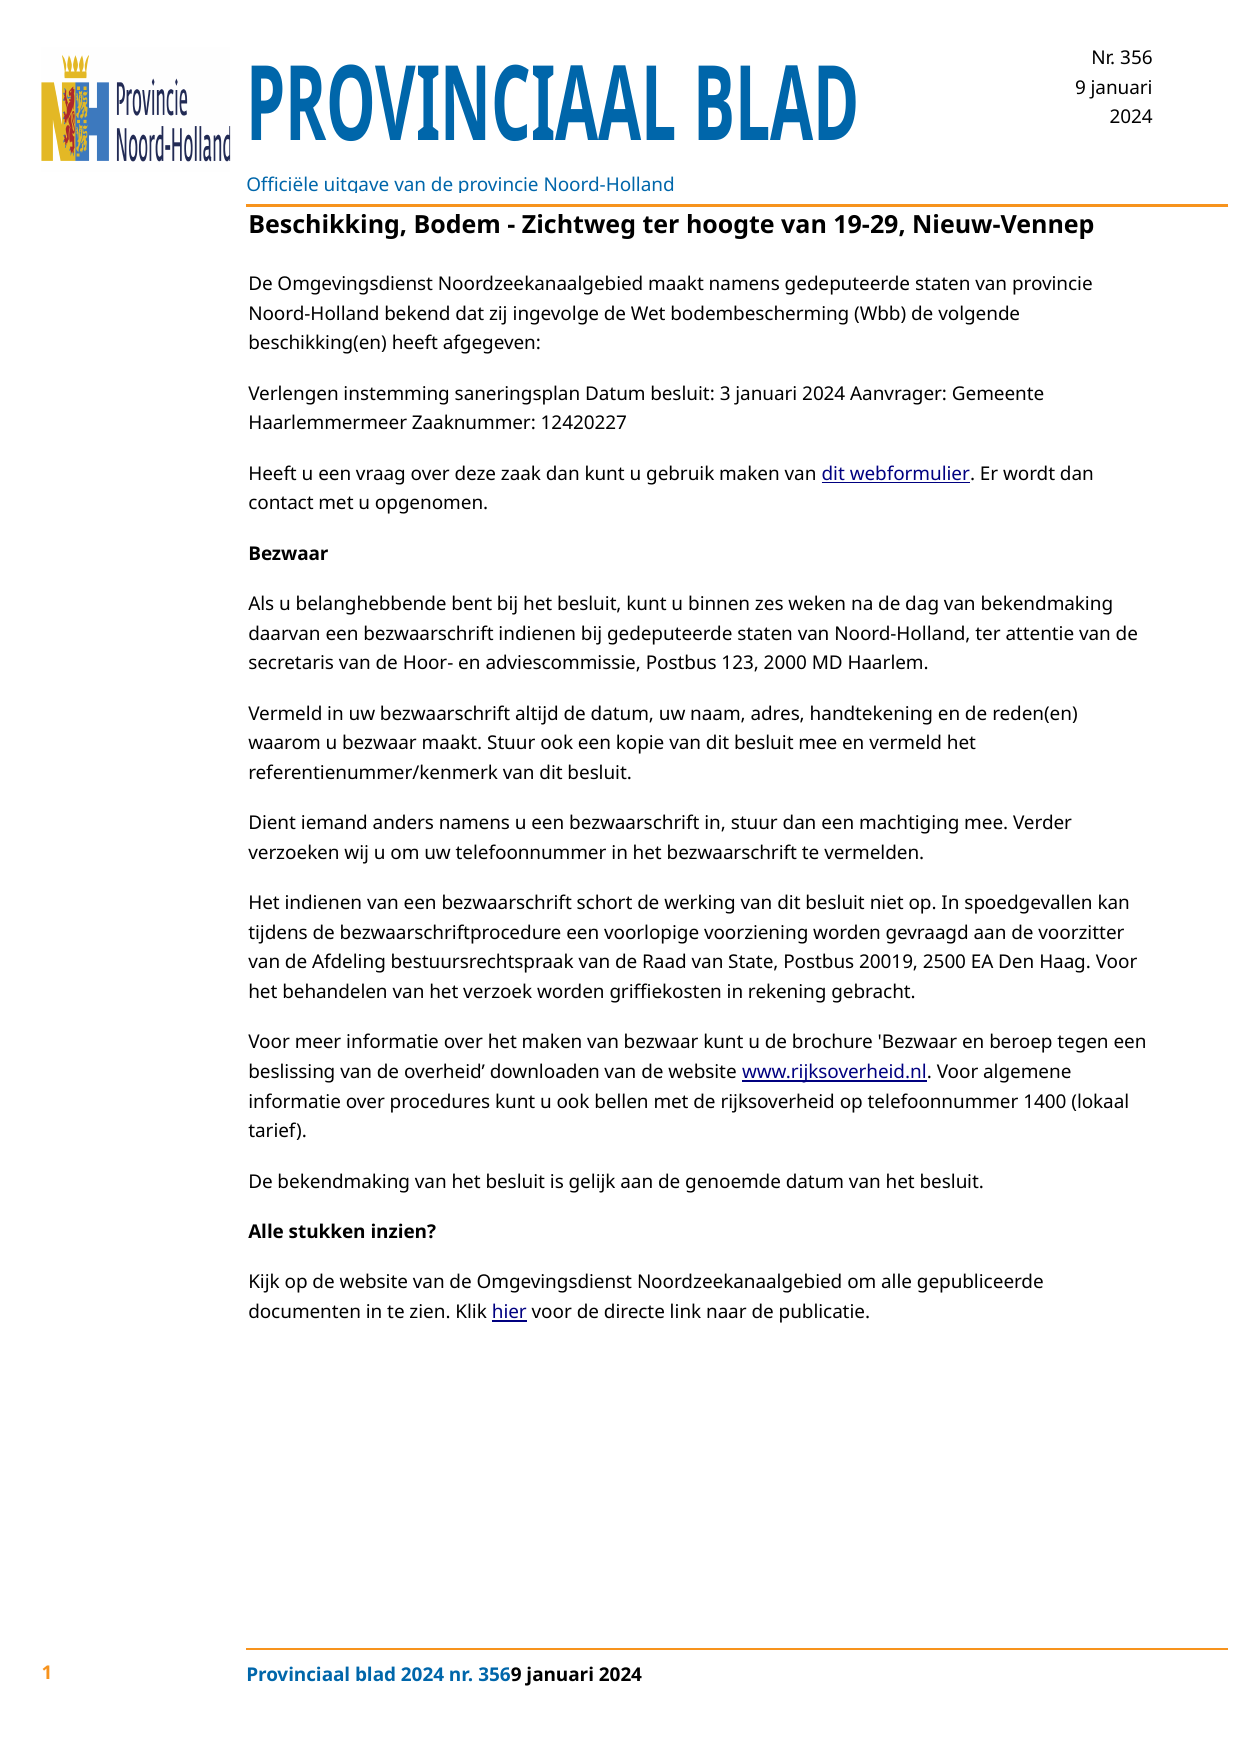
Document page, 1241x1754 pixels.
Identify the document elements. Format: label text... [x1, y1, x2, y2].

text Voor meer informatie over het maken van bezwaar kunt u de brochure 'Bezwaar en beroep tegen een beslissing van de overheid’ downloaden van de website www.rijksoverheid.nl. Voor algemene informatie over procedures kunt u ook bellen met de rijksoverheid op telefoonnummer 1400 (lokaal tarief). [248, 1029, 1152, 1143]
text Beschikking, Bodem - Zichtweg ter hoogte van 19-29, Nieuw-Vennep [248, 207, 1152, 241]
text De bekendmaking van het besluit is gelijk aan de genoemde datum van het besluit. [248, 1168, 1152, 1193]
text Bezwaar [248, 540, 1152, 566]
text Alle stukken inzien? [248, 1218, 1152, 1244]
text Heeft u een vraag over deze zaak dan kunt u gebruik maken van dit webformulier. Er wordt dan contact met u opgenomen. [248, 460, 1152, 515]
text Als u belanghebbende bent bij het besluit, kunt u binnen zes weken na de dag van bekendmaking daarvan een bezwaarschrift indienen bij gedeputeerde staten van Noord-Holland, ter attentie van de secretaris van de Hoor- en adviescommissie, Postbus 123, 2000 MD Haarlem. [248, 590, 1152, 675]
picture [41, 47, 231, 172]
text Verlengen instemming saneringsplan Datum besluit: 3 januari 2024 Aanvrager: Gemeente Haarlemmermeer Zaaknummer: 12420227 [248, 380, 1152, 435]
text Dient iemand anders namens u een bezwaarschrift in, stuur dan een machtiging mee. Verder verzoeken wij u om uw telefoonnummer in het bezwaarschrift te vermelden. [248, 809, 1152, 865]
text Kijk op de website van de Omgevingsdienst Noordzeekanaalgebied om alle gepubliceerde documenten in te zien. Klik hier voor de directe link naar de publicatie. [248, 1269, 1152, 1324]
text De Omgevingsdienst Noordzeekanaalgebied maakt namens gedeputeerde staten van provincie Noord-Holland bekend dat zij ingevolge de Wet bodembescherming (Wbb) de volgende beschikking(en) heeft afgegeven: [248, 270, 1152, 355]
text Vermeld in uw bezwaarschrift altijd de datum, uw naam, adres, handtekening en de reden(en) waarom u bezwaar maakt. Stuur ook een kopie van dit besluit mee en vermeld het referentienummer/kenmerk van dit besluit. [248, 700, 1152, 785]
text Het indienen van een bezwaarschrift schort de werking van dit besluit niet op. In spoedgevallen kan tijdens de bezwaarschriftprocedure een voorlopige voorziening worden gevraagd aan de voorzitter van de Afdeling bestuursrechtspraak van de Raad van State, Postbus 20019, 2500 EA Den Haag. Voor het behandelen van het verzoek worden griffiekosten in rekening gebracht. [248, 889, 1152, 1004]
